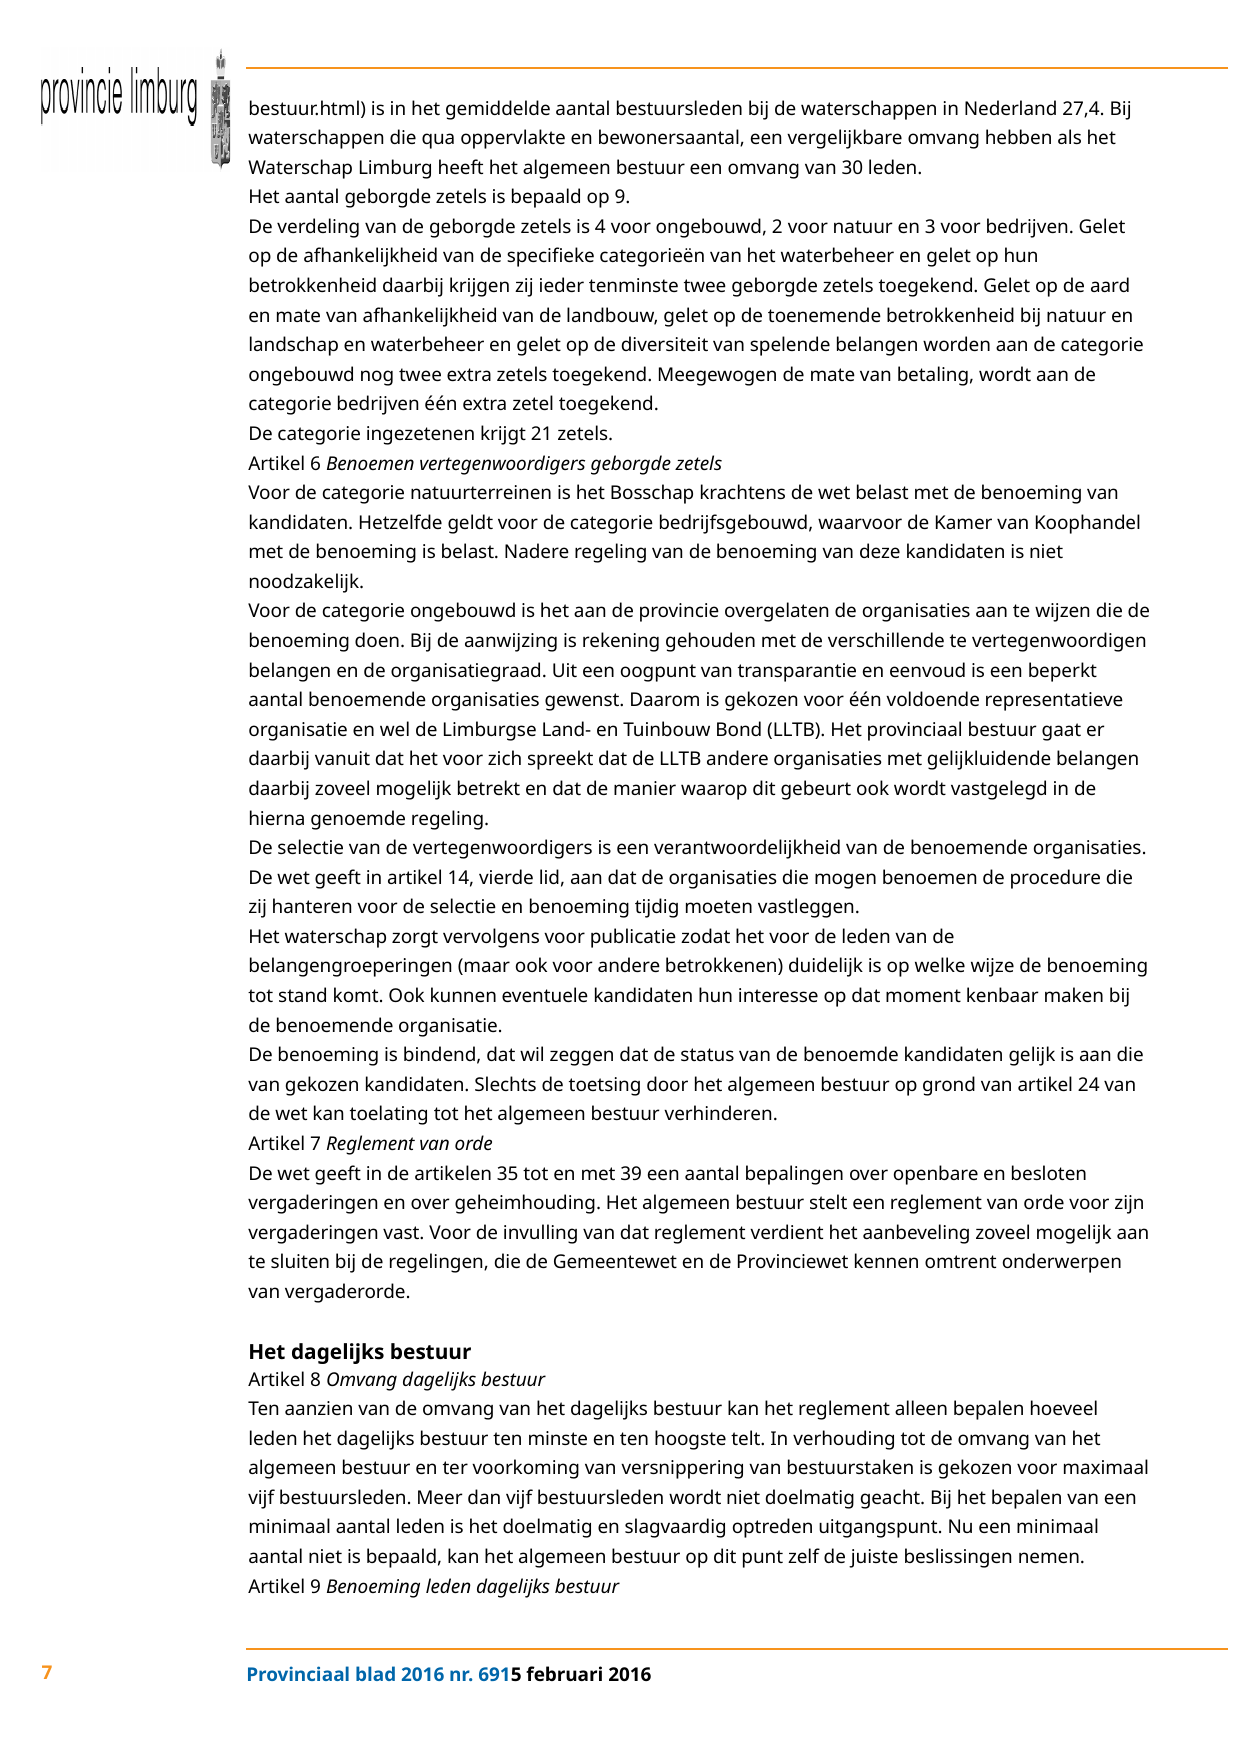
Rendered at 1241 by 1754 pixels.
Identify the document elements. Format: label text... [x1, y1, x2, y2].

text Het aantal geborgde zetels is bepaald op 9. [248, 183, 1152, 209]
text Artikel 9 Benoeming leden dagelijks bestuur [248, 1573, 1152, 1598]
text bestuur.html) is in het gemiddelde aantal bestuursleden bij de waterschappen in Nederland 27,4. Bij waterschappen die qua oppervlakte en bewonersaantal, een vergelijkbare omvang hebben als het Waterschap Limburg heeft het algemeen bestuur een omvang van 30 leden. [248, 95, 1152, 180]
text Het waterschap zorgt vervolgens voor publicatie zodat het voor de leden van de belangengroeperingen (maar ook voor andere betrokkenen) duidelijk is op welke wijze de benoeming tot stand komt. Ook kunnen eventuele kandidaten hun interesse op dat moment kenbaar maken bij de benoemende organisatie. [248, 923, 1152, 1038]
text Voor de categorie ongebouwd is het aan de provincie overgelaten de organisaties aan te wijzen die de benoeming doen. Bij de aanwijzing is rekening gehouden met de verschillende te vertegenwoordigen belangen en de organisatiegraad. Uit een oogpunt van transparantie en eenvoud is een beperkt aantal benoemende organisaties gewenst. Daarom is gekozen voor één voldoende representatieve organisatie en wel de Limburgse Land- en Tuinbouw Bond (LLTB). Het provinciaal bestuur gaat er daarbij vanuit dat het voor zich spreekt dat de LLTB andere organisaties met gelijkluidende belangen daarbij zoveel mogelijk betrekt en dat de manier waarop dit gebeurt ook wordt vastgelegd in de hierna genoemde regeling. [248, 598, 1152, 831]
text Artikel 6 Benoemen vertegenwoordigers geborgde zetels [248, 450, 1152, 476]
text De wet geeft in de artikelen 35 tot en met 39 een aantal bepalingen over openbare en besloten vergaderingen en over geheimhouding. Het algemeen bestuur stelt een reglement van orde voor zijn vergaderingen vast. Voor de invulling van dat reglement verdient het aanbeveling zoveel mogelijk aan te sluiten bij de regelingen, die de Gemeentewet en de Provinciewet kennen omtrent onderwerpen van vergaderorde. [248, 1160, 1152, 1304]
text Voor de categorie natuurterreinen is het Bosschap krachtens de wet belast met de benoeming van kandidaten. Hetzelfde geldt voor de categorie bedrijfsgebouwd, waarvoor de Kamer van Koophandel met de benoeming is belast. Nadere regeling van de benoeming van deze kandidaten is niet noodzakelijk. [248, 479, 1152, 594]
text De selectie van de vertegenwoordigers is een verantwoordelijkheid van de benoemende organisaties. De wet geeft in artikel 14, vierde lid, aan dat de organisaties die mogen benoemen de procedure die zij hanteren voor de selectie en benoeming tijdig moeten vastleggen. [248, 834, 1152, 919]
text Het dagelijks bestuur [248, 1337, 1152, 1366]
text Artikel 8 Omvang dagelijks bestuur [248, 1366, 1152, 1391]
text De benoeming is bindend, dat wil zeggen dat de status van de benoemde kandidaten gelijk is aan die van gekozen kandidaten. Slechts de toetsing door het algemeen bestuur op grond van artikel 24 van de wet kan toelating tot het algemeen bestuur verhinderen. [248, 1041, 1152, 1126]
text De categorie ingezetenen krijgt 21 zetels. [248, 420, 1152, 446]
text De verdeling van de geborgde zetels is 4 voor ongebouwd, 2 voor natuur en 3 voor bedrijven. Gelet op de afhankelijkheid van de specifieke categorieën van het waterbeheer en gelet op hun betrokkenheid daarbij krijgen zij ieder tenminste twee geborgde zetels toegekend. Gelet op de aard en mate van afhankelijkheid van de landbouw, gelet op de toenemende betrokkenheid bij natuur en landschap en waterbeheer en gelet op de diversiteit van spelende belangen worden aan de categorie ongebouwd nog twee extra zetels toegekend. Meegewogen de mate van betaling, wordt aan de categorie bedrijven één extra zetel toegekend. [248, 213, 1152, 416]
picture [41, 47, 231, 172]
text Artikel 7 Reglement van orde [248, 1130, 1152, 1156]
text Ten aanzien van de omvang van het dagelijks bestuur kan het reglement alleen bepalen hoeveel leden het dagelijks bestuur ten minste en ten hoogste telt. In verhouding tot de omvang van het algemeen bestuur en ter voorkoming van versnippering van bestuurstaken is gekozen voor maximaal vijf bestuursleden. Meer dan vijf bestuursleden wordt niet doelmatig geacht. Bij het bepalen van een minimaal aantal leden is het doelmatig en slagvaardig optreden uitgangspunt. Nu een minimaal aantal niet is bepaald, kan het algemeen bestuur op dit punt zelf de juiste beslissingen nemen. [248, 1395, 1152, 1569]
